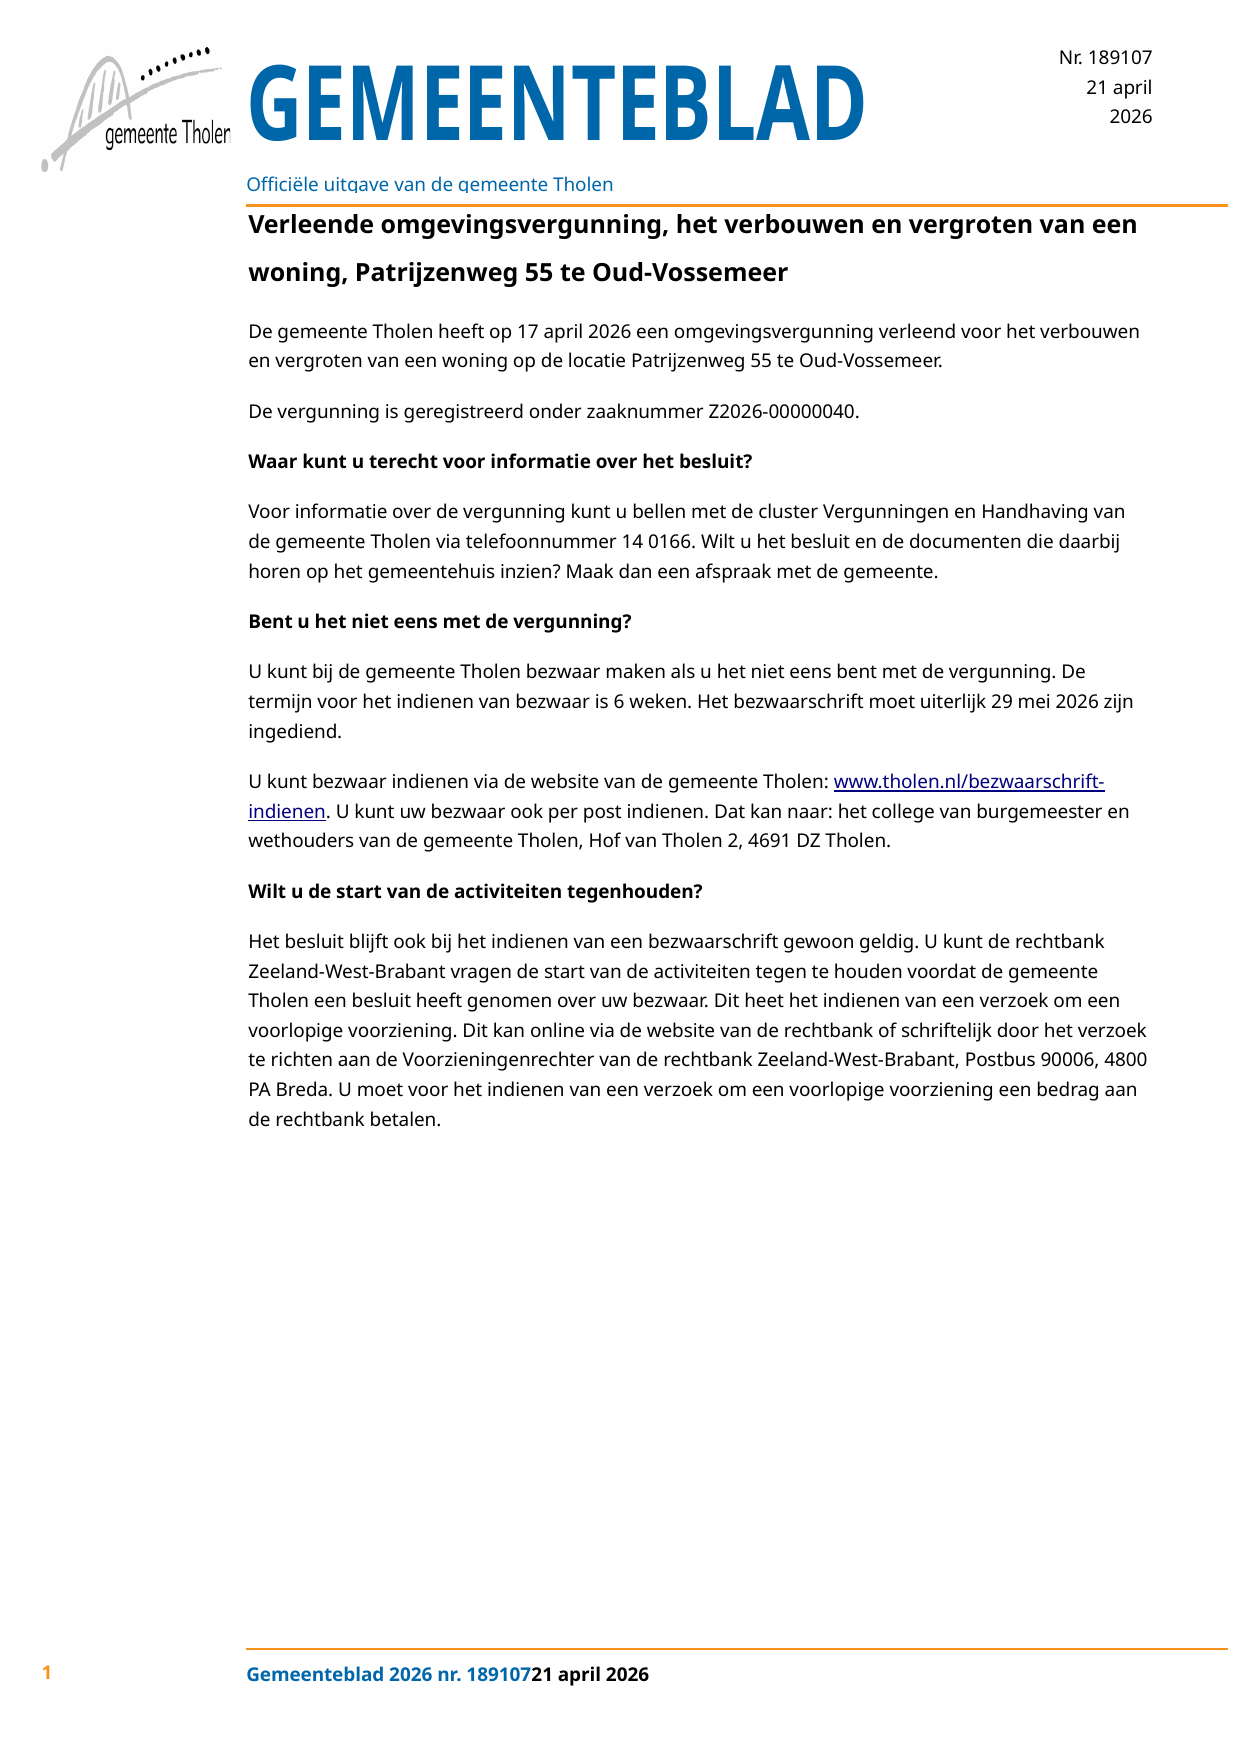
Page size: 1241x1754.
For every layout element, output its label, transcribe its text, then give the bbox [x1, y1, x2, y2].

text Verleende omgevingsvergunning, het verbouwen en vergroten van een woning, Patrijzenweg 55 te Oud-Vossemeer [248, 207, 1152, 288]
text Wilt u de start van de activiteiten tegenhouden? [248, 878, 1152, 904]
text Waar kunt u terecht voor informatie over het besluit? [248, 448, 1152, 474]
text Voor informatie over de vergunning kunt u bellen met de cluster Vergunningen en Handhaving van de gemeente Tholen via telefoonnummer 14 0166. Wilt u het besluit en de documenten die daarbij horen op het gemeentehuis inzien? Maak dan een afspraak met de gemeente. [248, 499, 1152, 584]
text Bent u het niet eens met de vergunning? [248, 608, 1152, 634]
text De vergunning is geregistreerd onder zaaknummer Z2026-00000040. [248, 398, 1152, 424]
text U kunt bij de gemeente Tholen bezwaar maken als u het niet eens bent met de vergunning. De termijn voor het indienen van bezwaar is 6 weken. Het bezwaarschrift moet uiterlijk 29 mei 2026 zijn ingediend. [248, 659, 1152, 744]
picture [41, 47, 231, 172]
text U kunt bezwaar indienen via de website van de gemeente Tholen: www.tholen.nl/bezwaarschrift-indienen. U kunt uw bezwaar ook per post indienen. Dat kan naar: het college van burgemeester en wethouders van de gemeente Tholen, Hof van Tholen 2, 4691 DZ Tholen. [248, 768, 1152, 853]
text De gemeente Tholen heeft op 17 april 2026 een omgevingsvergunning verleend voor het verbouwen en vergroten van een woning op de locatie Patrijzenweg 55 te Oud-Vossemeer. [248, 318, 1152, 373]
text Het besluit blijft ook bij het indienen van een bezwaarschrift gewoon geldig. U kunt de rechtbank Zeeland-West-Brabant vragen de start van de activiteiten tegen te houden voordat de gemeente Tholen een besluit heeft genomen over uw bezwaar. Dit heet het indienen van een verzoek om een voorlopige voorziening. Dit kan online via de website van de rechtbank of schriftelijk door het verzoek te richten aan de Voorzieningenrechter van de rechtbank Zeeland-West-Brabant, Postbus 90006, 4800 PA Breda. U moet voor het indienen van een verzoek om een voorlopige voorziening een bedrag aan de rechtbank betalen. [248, 928, 1152, 1132]
